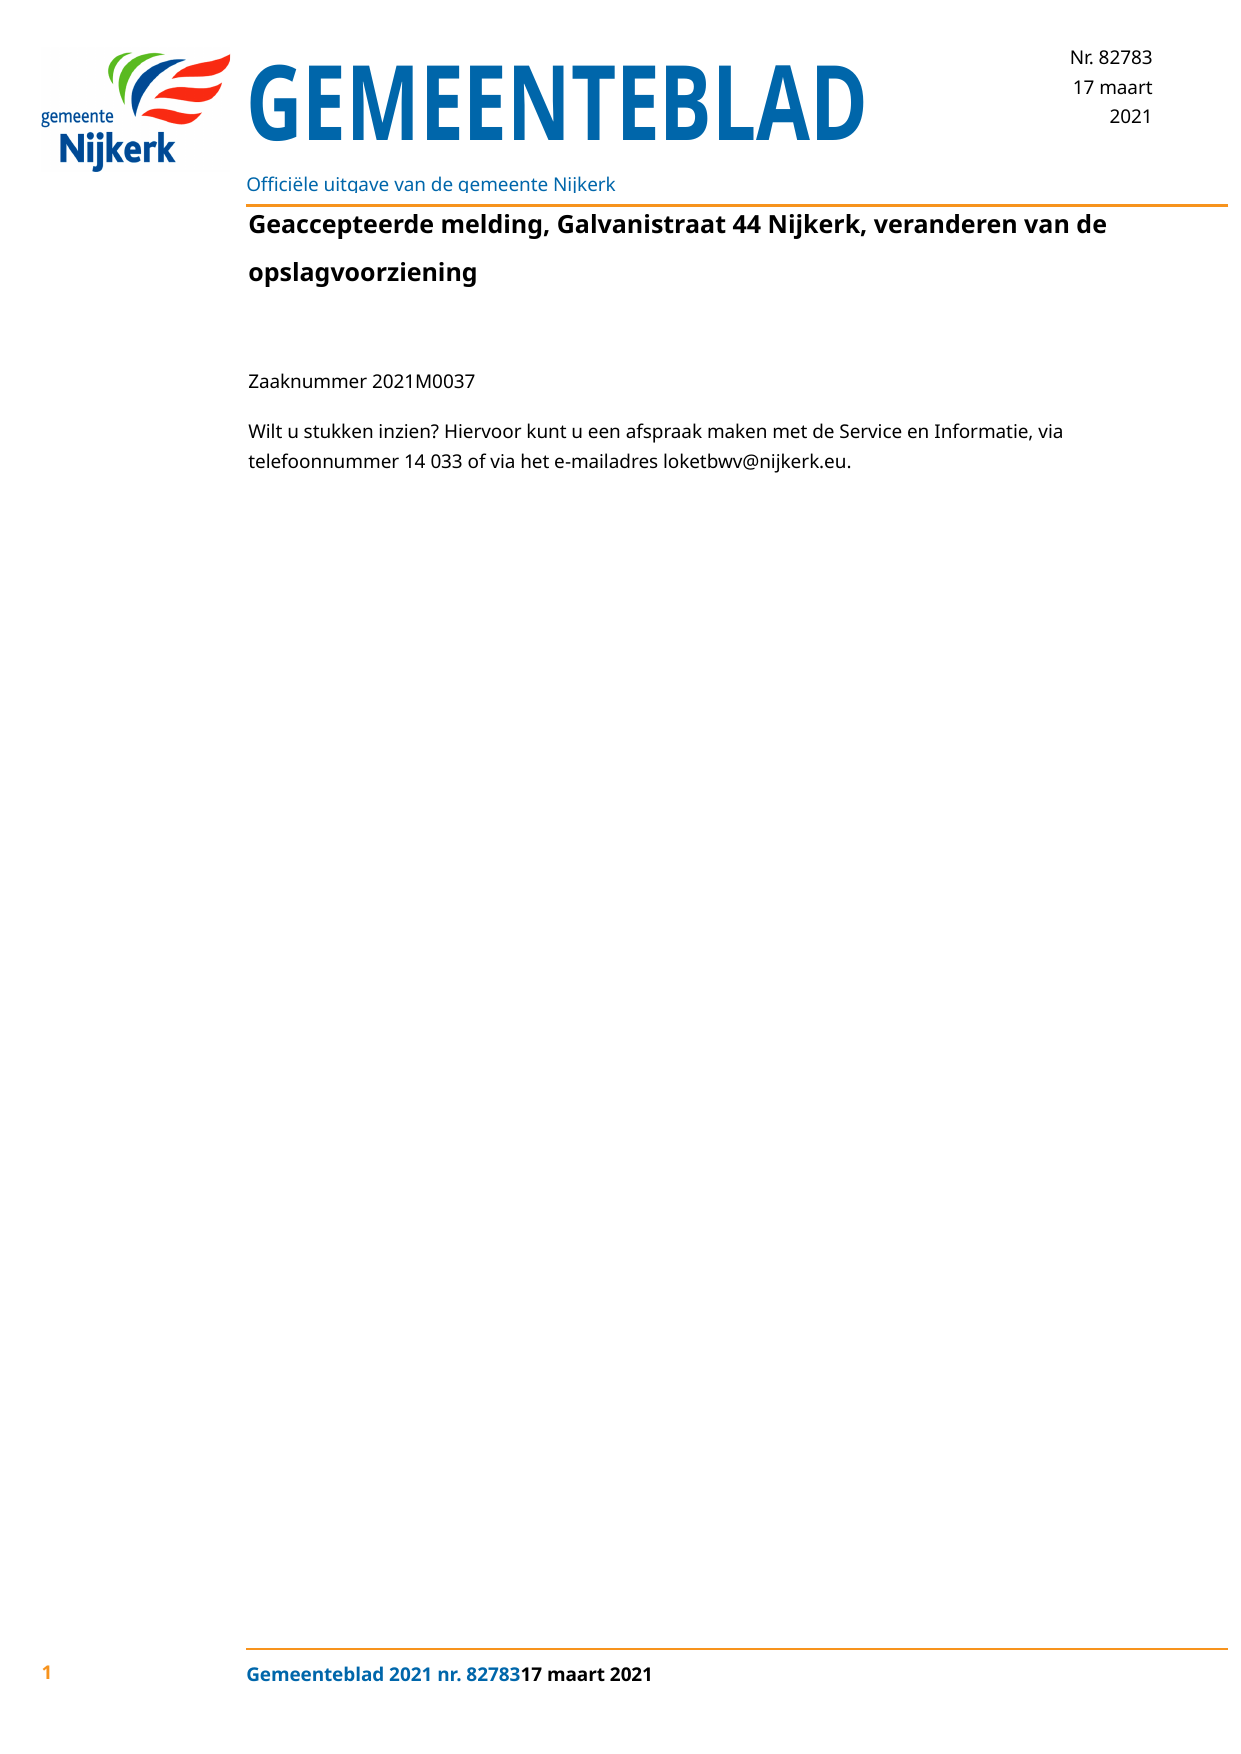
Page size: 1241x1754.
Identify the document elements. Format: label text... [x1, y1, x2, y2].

text Geaccepteerde melding, Galvanistraat 44 Nijkerk, veranderen van de opslagvoorziening [248, 207, 1152, 288]
picture [41, 47, 231, 172]
text Zaaknummer 2021M0037 [248, 368, 1152, 394]
text Wilt u stukken inzien? Hiervoor kunt u een afspraak maken met de Service en Informatie, via telefoonnummer 14 033 of via het e-mailadres loketbwv@nijkerk.eu. [248, 419, 1152, 474]
